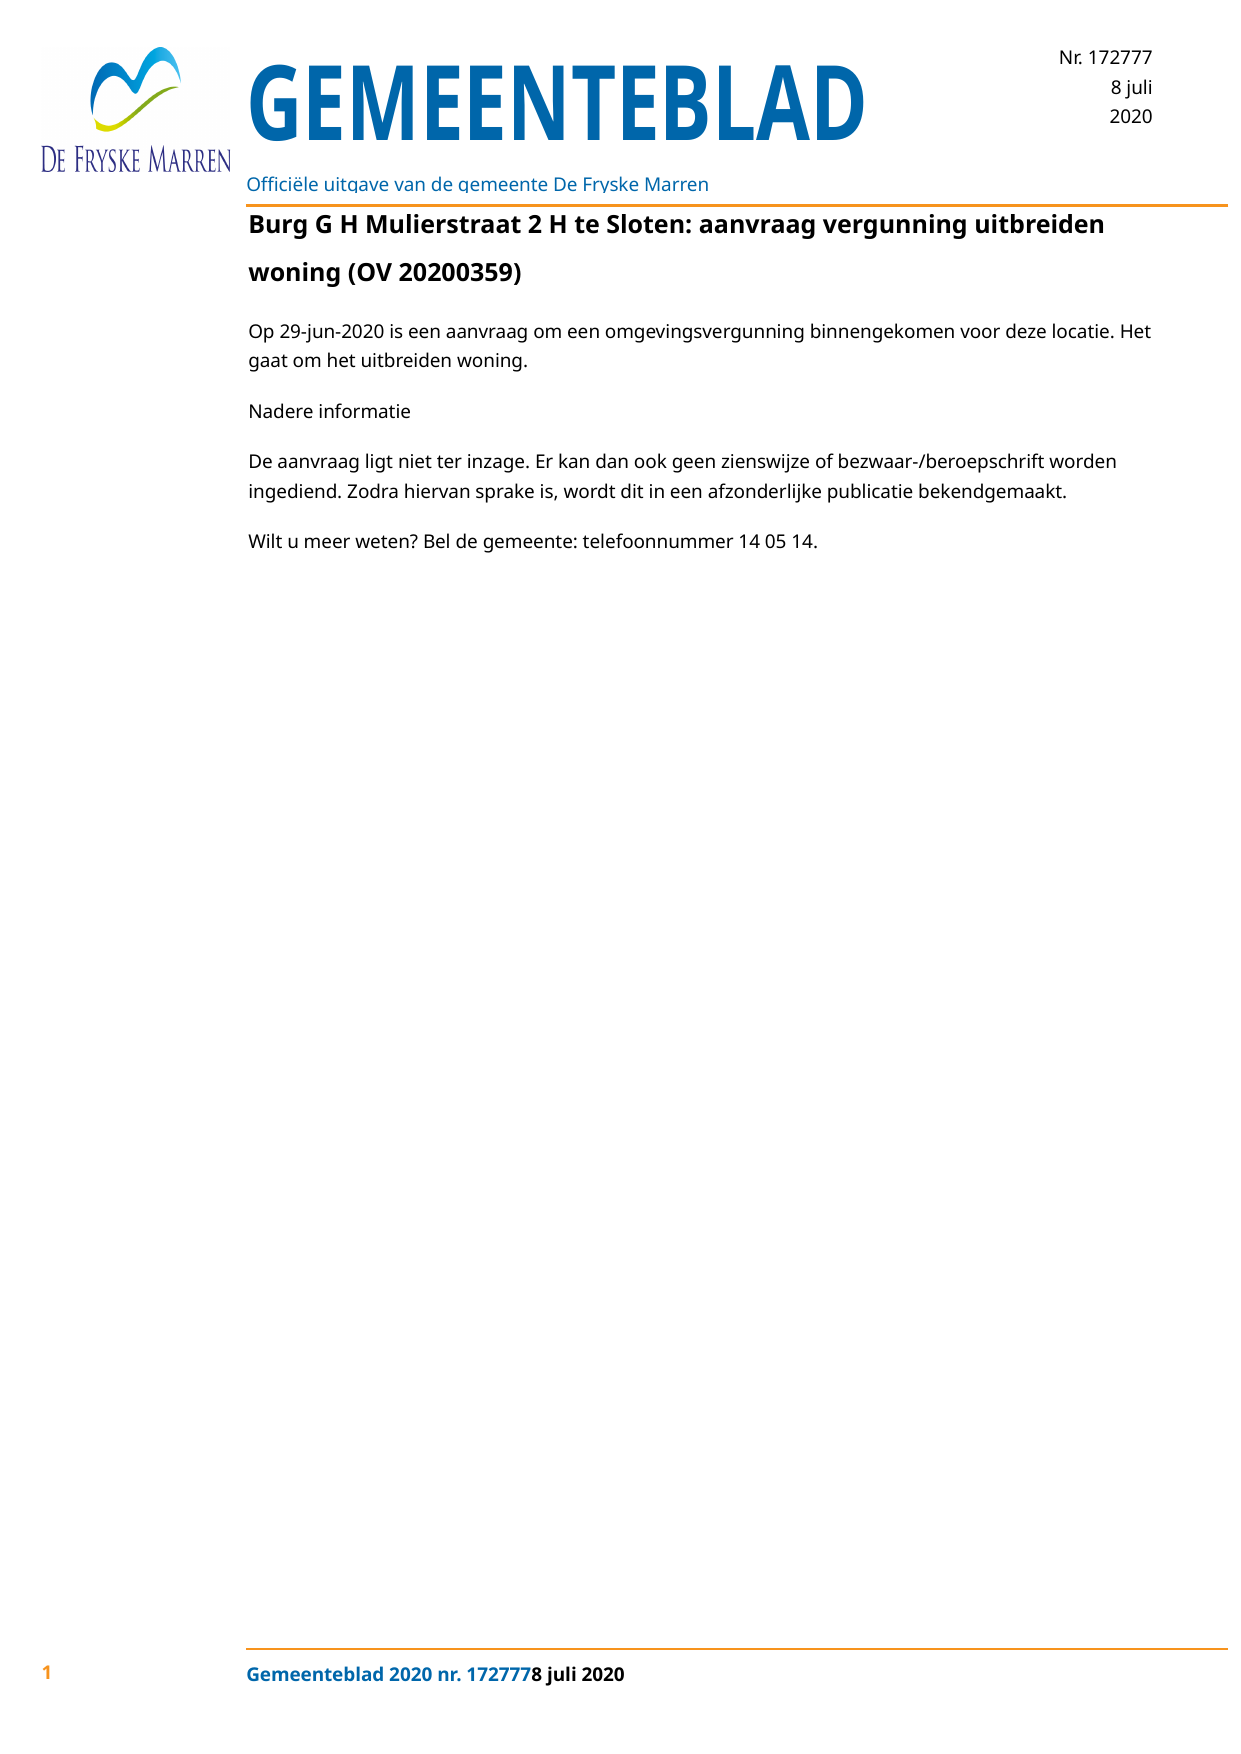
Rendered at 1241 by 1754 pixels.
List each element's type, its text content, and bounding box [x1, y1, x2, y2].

picture [41, 47, 231, 172]
text De aanvraag ligt niet ter inzage. Er kan dan ook geen zienswijze of bezwaar-/beroepschrift worden ingediend. Zodra hiervan sprake is, wordt dit in een afzonderlijke publicatie bekendgemaakt. [248, 448, 1152, 504]
text Burg G H Mulierstraat 2 H te Sloten: aanvraag vergunning uitbreiden woning (OV 20200359) [248, 207, 1152, 288]
text Op 29-jun-2020 is een aanvraag om een omgevingsvergunning binnengekomen voor deze locatie. Het gaat om het uitbreiden woning. [248, 318, 1152, 373]
text Nadere informatie [248, 398, 1152, 424]
text Wilt u meer weten? Bel de gemeente: telefoonnummer 14 05 14. [248, 528, 1152, 554]
